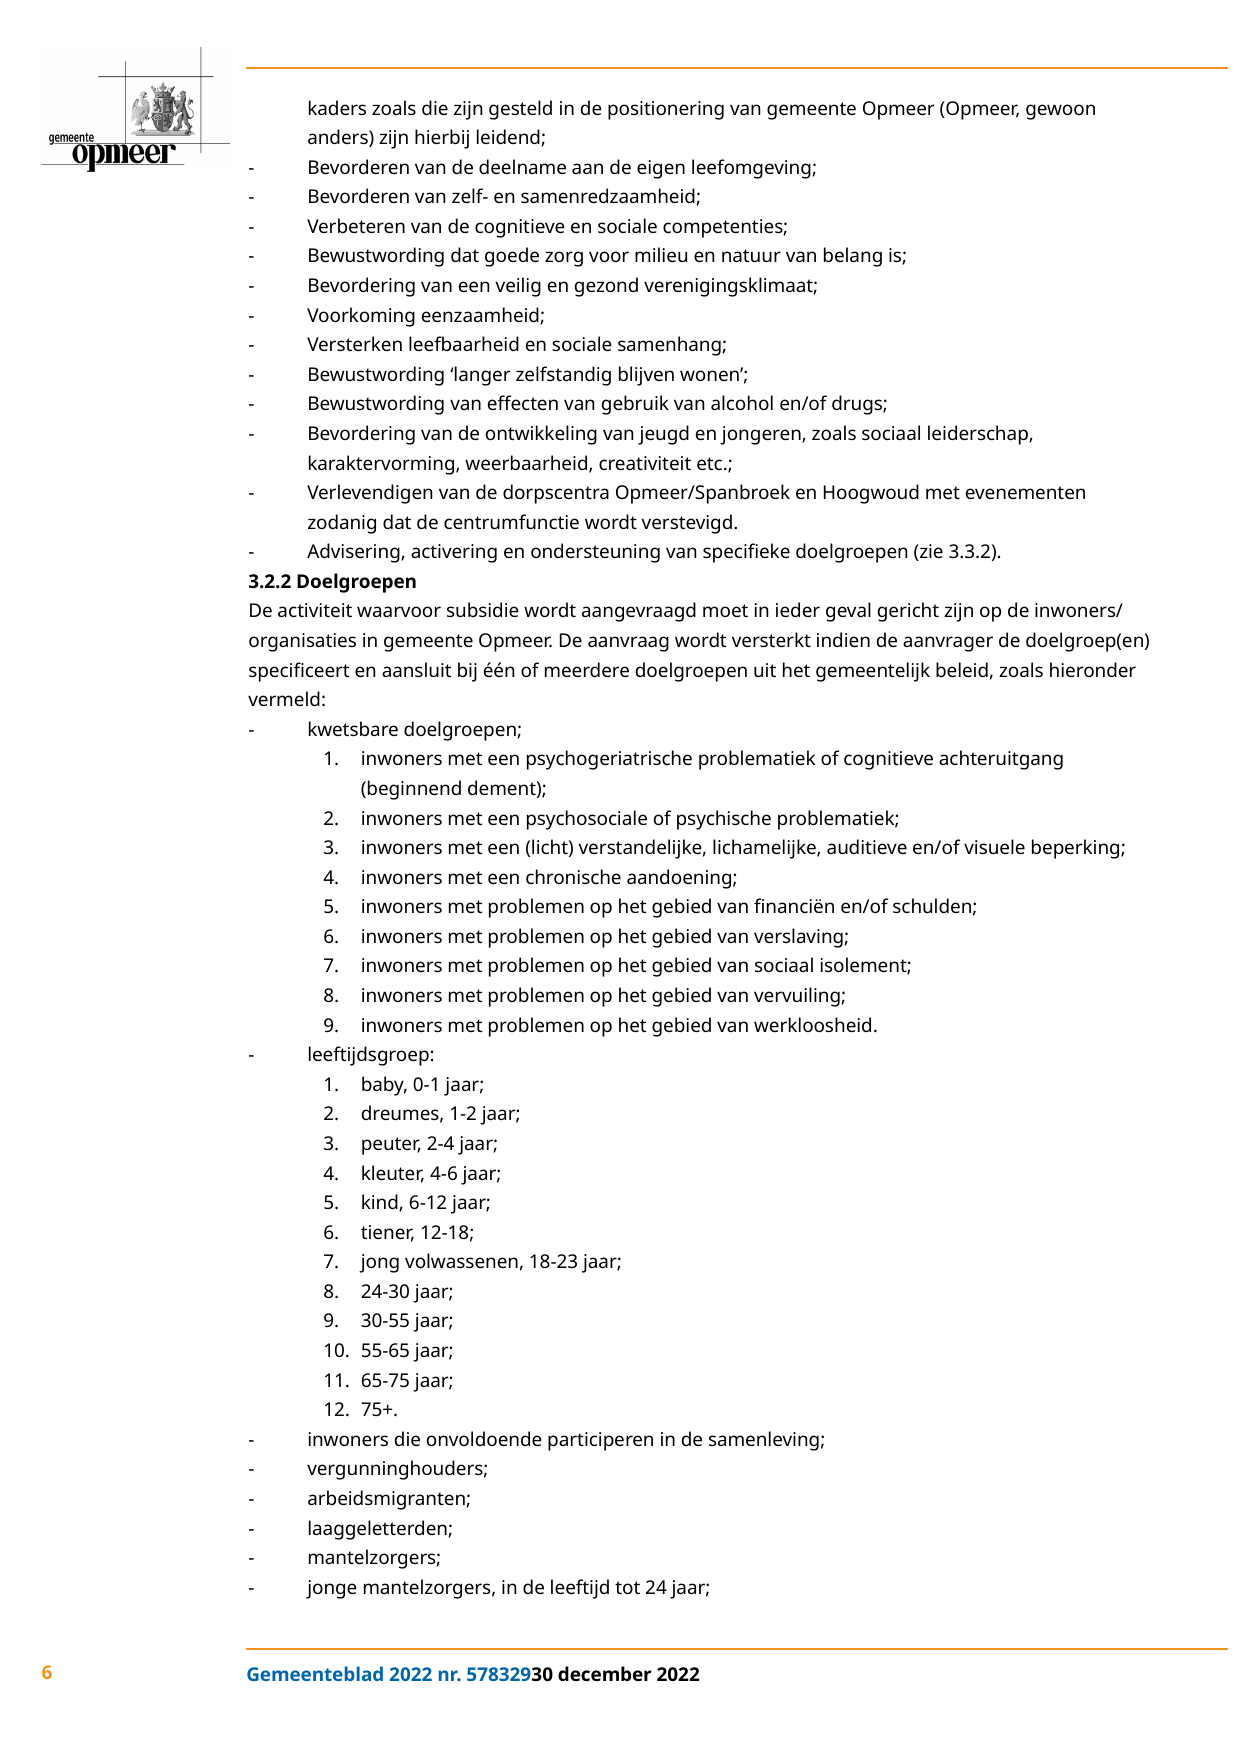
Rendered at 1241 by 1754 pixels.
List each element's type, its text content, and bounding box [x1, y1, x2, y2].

text De activiteit waarvoor subsidie wordt aangevraagd moet in ieder geval gericht zijn op de inwoners/ organisaties in gemeente Opmeer. De aanvraag wordt versterkt indien de aanvrager de doelgroep(en) specificeert en aansluit bij één of meerdere doelgroepen uit het gemeentelijk beleid, zoals hieronder vermeld: [248, 598, 1152, 712]
list Bevorderen van zelf- en samenredzaamheid; [248, 183, 1152, 209]
list peuter, 2-4 jaar; [323, 1130, 1152, 1156]
list Verbeteren van de cognitieve en sociale competenties; [248, 213, 1152, 239]
list dreumes, 1-2 jaar; [323, 1101, 1152, 1126]
list Verlevendigen van de dorpscentra Opmeer/Spanbroek en Hoogwoud met evenementen zodanig dat de centrumfunctie wordt verstevigd. [248, 479, 1152, 535]
list Bevordering van de ontwikkeling van jeugd en jongeren, zoals sociaal leiderschap, karaktervorming, weerbaarheid, creativiteit etc.; [248, 420, 1152, 476]
list tiener, 12-18; [323, 1219, 1152, 1245]
list vergunninghouders; [248, 1456, 1152, 1481]
list inwoners die onvoldoende participeren in de samenleving; [248, 1426, 1152, 1452]
list Bewustwording dat goede zorg voor milieu en natuur van belang is; [248, 243, 1152, 268]
list arbeidsmigranten; [248, 1485, 1152, 1511]
list Voorkoming eenzaamheid; [248, 302, 1152, 328]
list inwoners met problemen op het gebied van sociaal isolement; [323, 953, 1152, 978]
list 65-75 jaar; [323, 1367, 1152, 1393]
list Bewustwording van effecten van gebruik van alcohol en/of drugs; [248, 391, 1152, 416]
list 24-30 jaar; [323, 1278, 1152, 1304]
list jong volwassenen, 18-23 jaar; [323, 1248, 1152, 1274]
list leeftijdsgroep: [248, 1041, 1152, 1067]
list Advisering, activering en ondersteuning van specifieke doelgroepen (zie 3.3.2). [248, 538, 1152, 564]
picture [41, 47, 231, 172]
text 3.2.2 Doelgroepen [248, 568, 1152, 594]
list Versterken leefbaarheid en sociale samenhang; [248, 331, 1152, 357]
list baby, 0-1 jaar; [323, 1071, 1152, 1097]
list inwoners met een psychogeriatrische problematiek of cognitieve achteruitgang (beginnend dement); [323, 746, 1152, 801]
list kwetsbare doelgroepen; [248, 716, 1152, 742]
list inwoners met problemen op het gebied van werkloosheid. [323, 1012, 1152, 1038]
list inwoners met een chronische aandoening; [323, 864, 1152, 890]
list kaders zoals die zijn gesteld in de positionering van gemeente Opmeer (Opmeer, gewoon anders) zijn hierbij leidend; [248, 95, 1152, 150]
list inwoners met problemen op het gebied van financiën en/of schulden; [323, 893, 1152, 919]
list laaggeletterden; [248, 1515, 1152, 1541]
list 55-65 jaar; [323, 1337, 1152, 1363]
list Bewustwording ‘langer zelfstandig blijven wonen’; [248, 361, 1152, 387]
list mantelzorgers; [248, 1544, 1152, 1570]
list kind, 6-12 jaar; [323, 1189, 1152, 1215]
list Bevordering van een veilig en gezond verenigingsklimaat; [248, 272, 1152, 298]
list kleuter, 4-6 jaar; [323, 1160, 1152, 1186]
list 75+. [323, 1396, 1152, 1422]
list jonge mantelzorgers, in de leeftijd tot 24 jaar; [248, 1574, 1152, 1600]
list inwoners met problemen op het gebied van vervuiling; [323, 982, 1152, 1008]
list inwoners met een psychosociale of psychische problematiek; [323, 805, 1152, 831]
list inwoners met een (licht) verstandelijke, lichamelijke, auditieve en/of visuele beperking; [323, 834, 1152, 860]
list Bevorderen van de deelname aan de eigen leefomgeving; [248, 154, 1152, 180]
list 30-55 jaar; [323, 1308, 1152, 1333]
list inwoners met problemen op het gebied van verslaving; [323, 923, 1152, 949]
